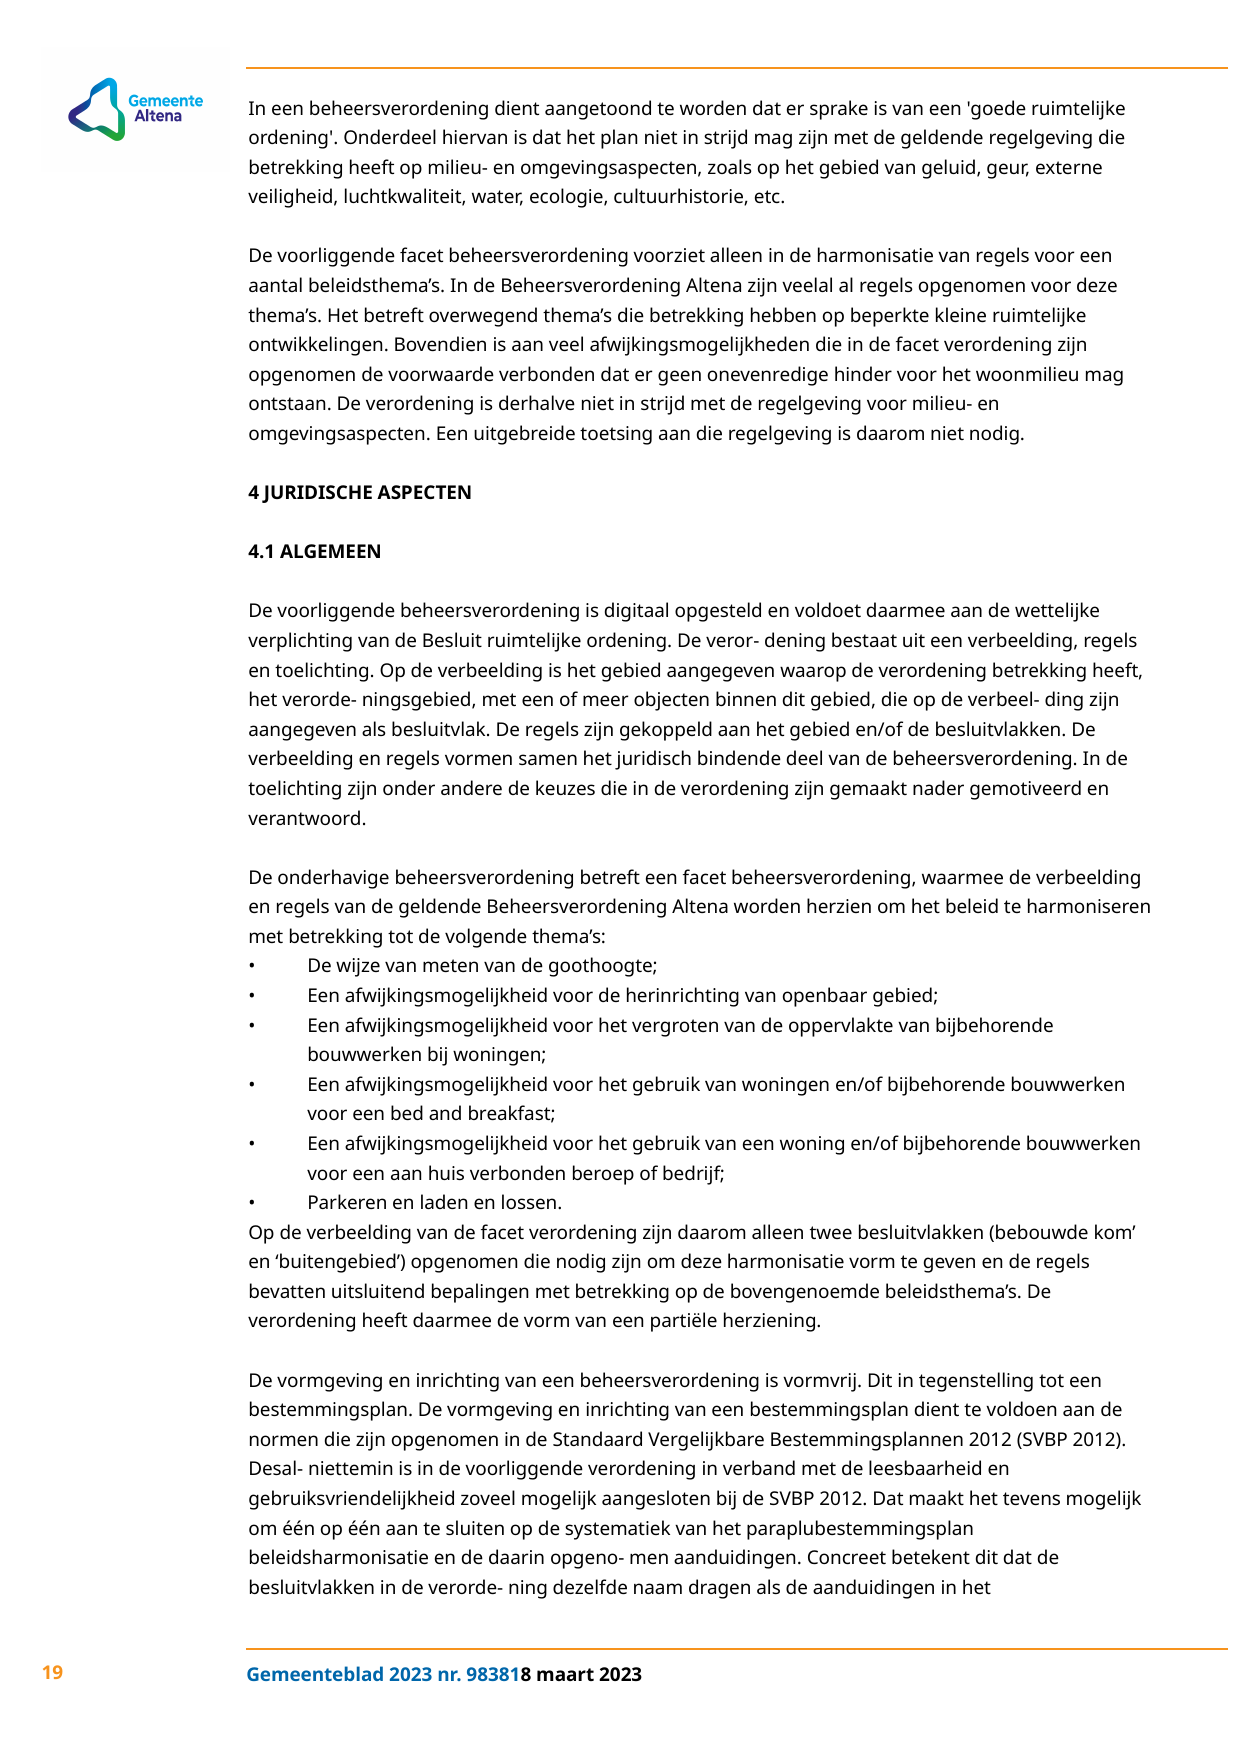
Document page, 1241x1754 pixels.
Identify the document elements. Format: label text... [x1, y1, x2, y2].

list Een afwijkingsmogelijkheid voor de herinrichting van openbaar gebied; [248, 982, 1152, 1008]
text De vormgeving en inrichting van een beheersverordening is vormvrij. Dit in tegenstelling tot een bestemmingsplan. De vormgeving en inrichting van een bestemmingsplan dient te voldoen aan de normen die zijn opgenomen in de Standaard Vergelijkbare Bestemmingsplannen 2012 (SVBP 2012). Desal- niettemin is in de voorliggende verordening in verband met de leesbaarheid en gebruiksvriendelijkheid zoveel mogelijk aangesloten bij de SVBP 2012. Dat maakt het tevens mogelijk om één op één aan te sluiten op de systematiek van het paraplubestemmingsplan beleidsharmonisatie en de daarin opgeno- men aanduidingen. Concreet betekent dit dat de besluitvlakken in de verorde- ning dezelfde naam dragen als de aanduidingen in het [248, 1367, 1152, 1600]
text Op de verbeelding van de facet verordening zijn daarom alleen twee besluitvlakken (bebouwde kom’ en ‘buitengebied’) opgenomen die nodig zijn om deze harmonisatie vorm te geven en de regels bevatten uitsluitend bepalingen met betrekking op de bovengenoemde beleidsthema’s. De verordening heeft daarmee de vorm van een partiële herziening. [248, 1219, 1152, 1333]
list Parkeren en laden en lossen. [248, 1189, 1152, 1215]
text De voorliggende facet beheersverordening voorziet alleen in de harmonisatie van regels voor een aantal beleidsthema’s. In de Beheersverordening Altena zijn veelal al regels opgenomen voor deze thema’s. Het betreft overwegend thema’s die betrekking hebben op beperkte kleine ruimtelijke ontwikkelingen. Bovendien is aan veel afwijkingsmogelijkheden die in de facet verordening zijn opgenomen de voorwaarde verbonden dat er geen onevenredige hinder voor het woonmilieu mag ontstaan. De verordening is derhalve niet in strijd met de regelgeving voor milieu- en omgevingsaspecten. Een uitgebreide toetsing aan die regelgeving is daarom niet nodig. [248, 243, 1152, 446]
text De onderhavige beheersverordening betreft een facet beheersverordening, waarmee de verbeelding en regels van de geldende Beheersverordening Altena worden herzien om het beleid te harmoniseren met betrekking tot de volgende thema’s: [248, 864, 1152, 949]
text De voorliggende beheersverordening is digitaal opgesteld en voldoet daarmee aan de wettelijke verplichting van de Besluit ruimtelijke ordening. De veror- dening bestaat uit een verbeelding, regels en toelichting. Op de verbeelding is het gebied aangegeven waarop de verordening betrekking heeft, het verorde- ningsgebied, met een of meer objecten binnen dit gebied, die op de verbeel- ding zijn aangegeven als besluitvlak. De regels zijn gekoppeld aan het gebied en/of de besluitvlakken. De verbeelding en regels vormen samen het juridisch bindende deel van de beheersverordening. In de toelichting zijn onder andere de keuzes die in de verordening zijn gemaakt nader gemotiveerd en verantwoord. [248, 598, 1152, 831]
text 4.1 ALGEMEEN [248, 538, 1152, 564]
list De wijze van meten van de goothoogte; [248, 953, 1152, 978]
picture [41, 47, 231, 172]
text 4 JURIDISCHE ASPECTEN [248, 479, 1152, 505]
text In een beheersverordening dient aangetoond te worden dat er sprake is van een 'goede ruimtelijke ordening'. Onderdeel hiervan is dat het plan niet in strijd mag zijn met de geldende regelgeving die betrekking heeft op milieu- en omgevingsaspecten, zoals op het gebied van geluid, geur, externe veiligheid, luchtkwaliteit, water, ecologie, cultuurhistorie, etc. [248, 95, 1152, 209]
list Een afwijkingsmogelijkheid voor het gebruik van een woning en/of bijbehorende bouwwerken voor een aan huis verbonden beroep of bedrijf; [248, 1130, 1152, 1186]
list Een afwijkingsmogelijkheid voor het vergroten van de oppervlakte van bijbehorende bouwwerken bij woningen; [248, 1012, 1152, 1067]
list Een afwijkingsmogelijkheid voor het gebruik van woningen en/of bijbehorende bouwwerken voor een bed and breakfast; [248, 1071, 1152, 1126]
